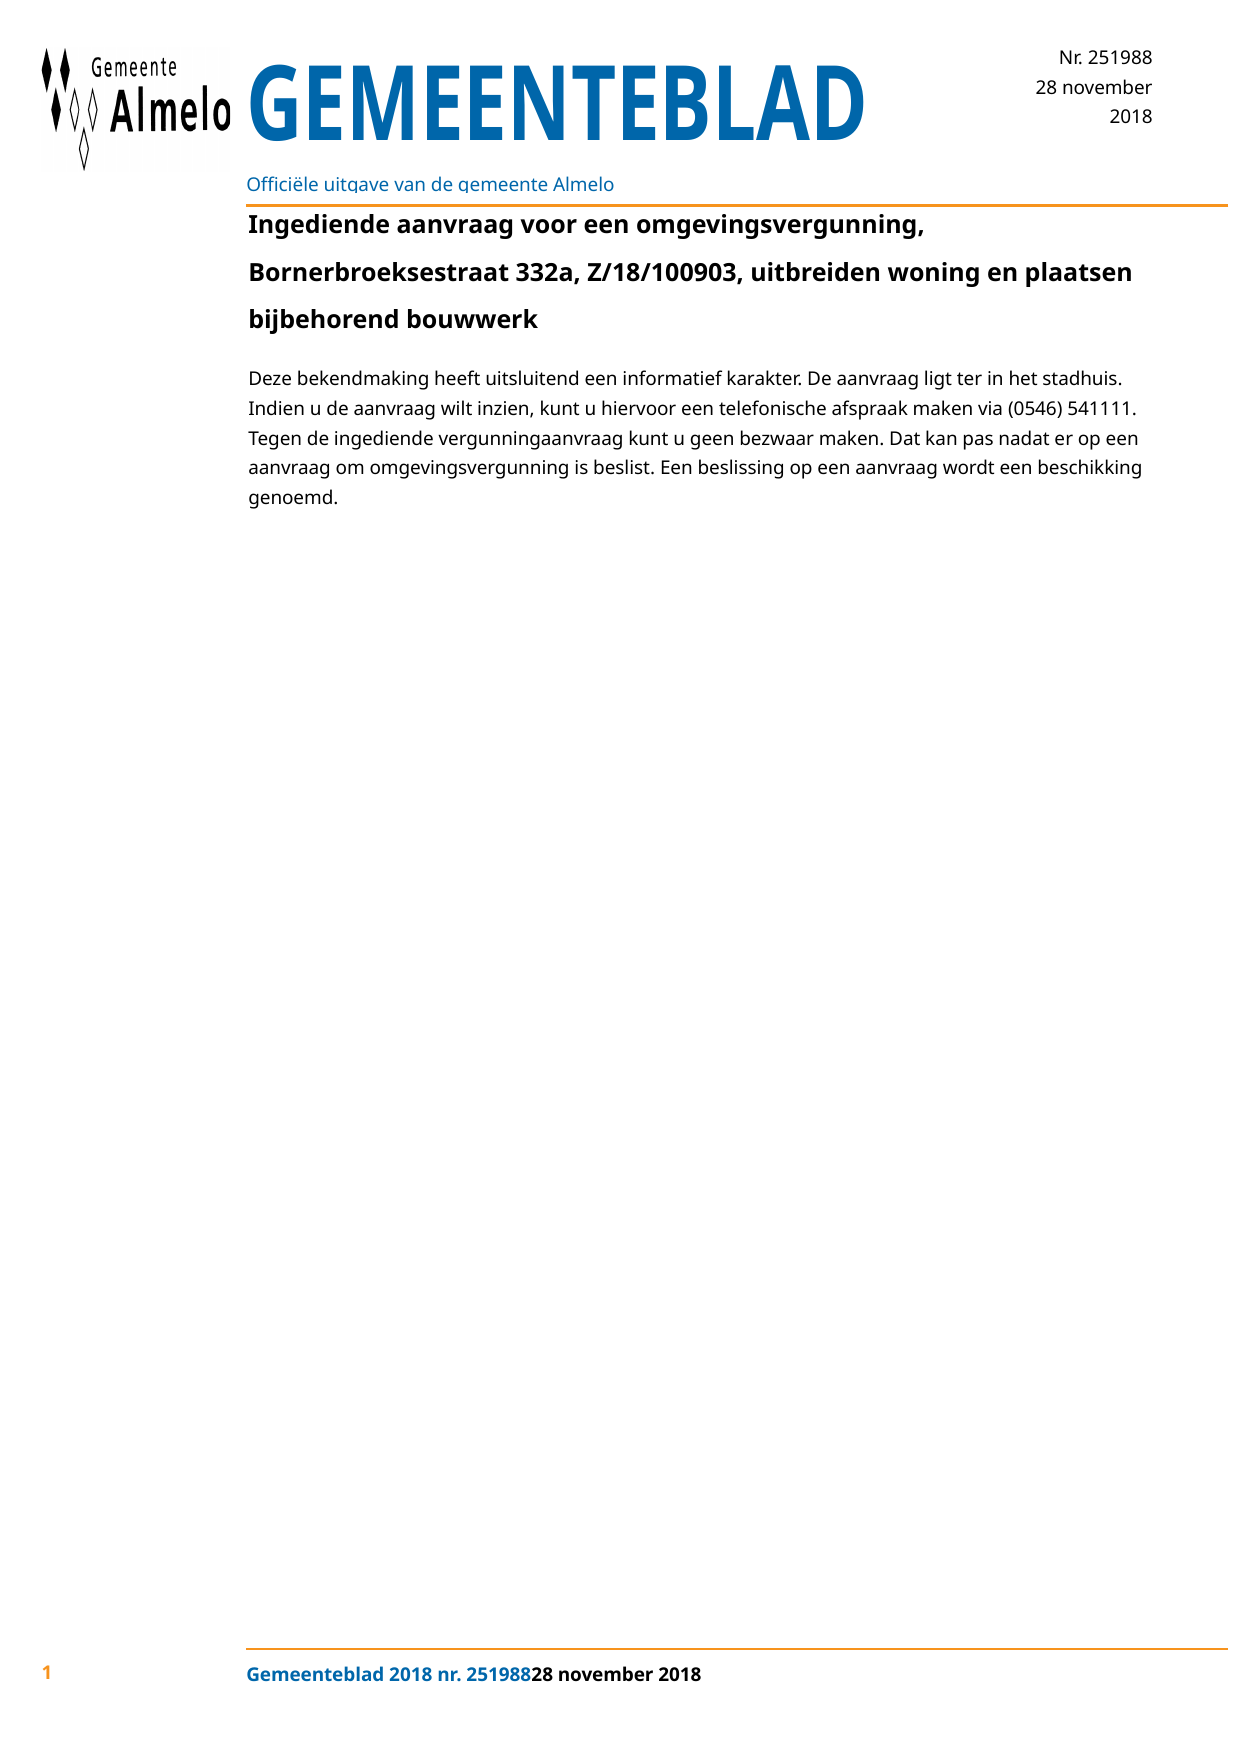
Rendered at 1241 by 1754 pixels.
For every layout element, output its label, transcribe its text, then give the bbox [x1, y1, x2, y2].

text Deze bekendmaking heeft uitsluitend een informatief karakter. De aanvraag ligt ter in het stadhuis. Indien u de aanvraag wilt inzien, kunt u hiervoor een telefonische afspraak maken via (0546) 541111. Tegen de ingediende vergunningaanvraag kunt u geen bezwaar maken. Dat kan pas nadat er op een aanvraag om omgevingsvergunning is beslist. Een beslissing op een aanvraag wordt een beschikking genoemd. [248, 366, 1152, 509]
text Ingediende aanvraag voor een omgevingsvergunning, Bornerbroeksestraat 332a, Z/18/100903, uitbreiden woning en plaatsen bijbehorend bouwwerk [248, 207, 1152, 336]
picture [41, 47, 231, 172]
